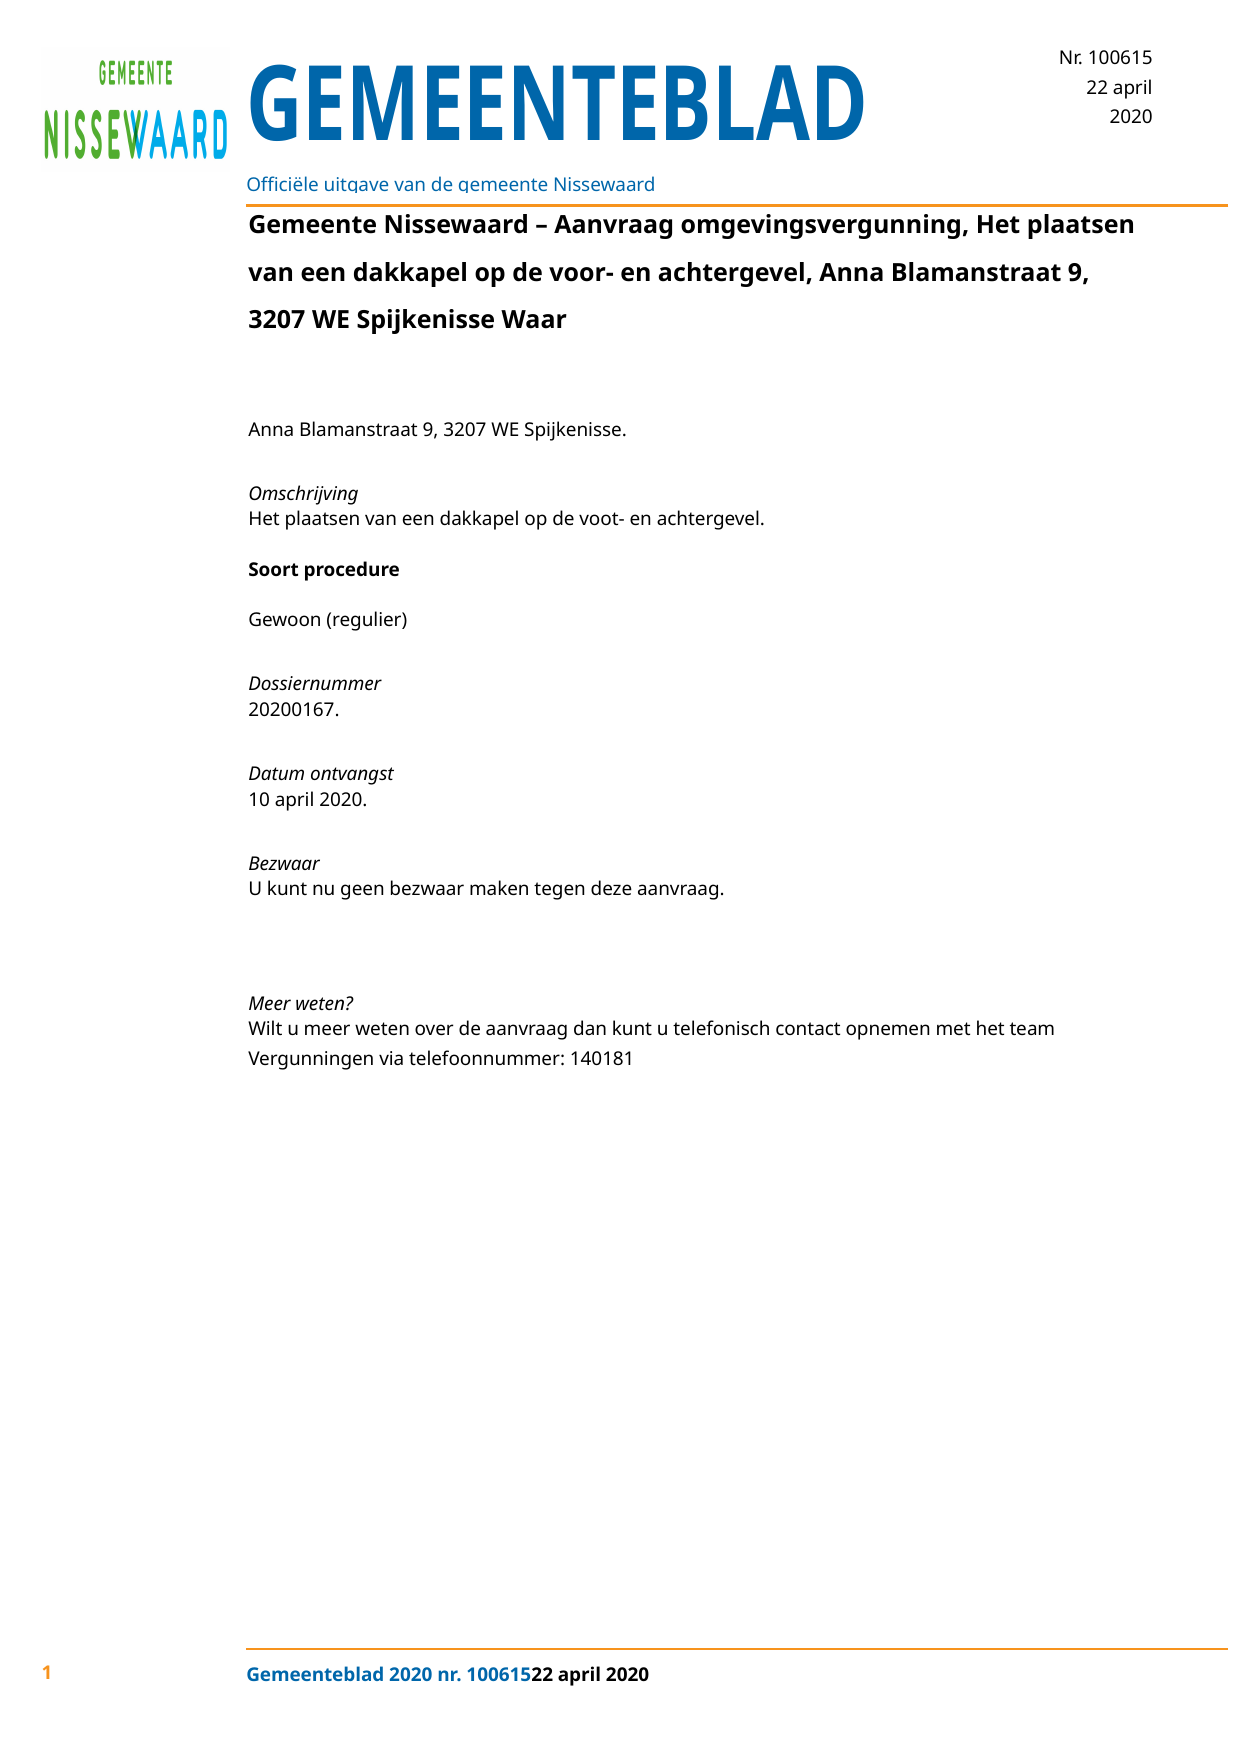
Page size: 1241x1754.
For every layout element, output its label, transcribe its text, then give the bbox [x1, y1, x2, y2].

text Gewoon (regulier) [248, 606, 1152, 632]
text Anna Blamanstraat 9, 3207 WE Spijkenisse. [248, 416, 1152, 442]
text Soort procedure [248, 556, 1152, 582]
text Wilt u meer weten over de aanvraag dan kunt u telefonisch contact opnemen met het team Vergunningen via telefoonnummer: 140181 [248, 1016, 1152, 1071]
text Datum ontvangst [248, 760, 1152, 786]
picture [41, 47, 231, 172]
text 20200167. [248, 696, 1152, 722]
text Gemeente Nissewaard – Aanvraag omgevingsvergunning, Het plaatsen van een dakkapel op de voor- en achtergevel, Anna Blamanstraat 9, 3207 WE Spijkenisse Waar [248, 207, 1152, 336]
text 10 april 2020. [248, 786, 1152, 812]
text Het plaatsen van een dakkapel op de voot- en achtergevel. [248, 506, 1152, 531]
text Dossiernummer [248, 670, 1152, 696]
text Bezwaar [248, 850, 1152, 876]
text Meer weten? [248, 990, 1152, 1016]
text Omschrijving [248, 480, 1152, 506]
text U kunt nu geen bezwaar maken tegen deze aanvraag. [248, 876, 1152, 901]
